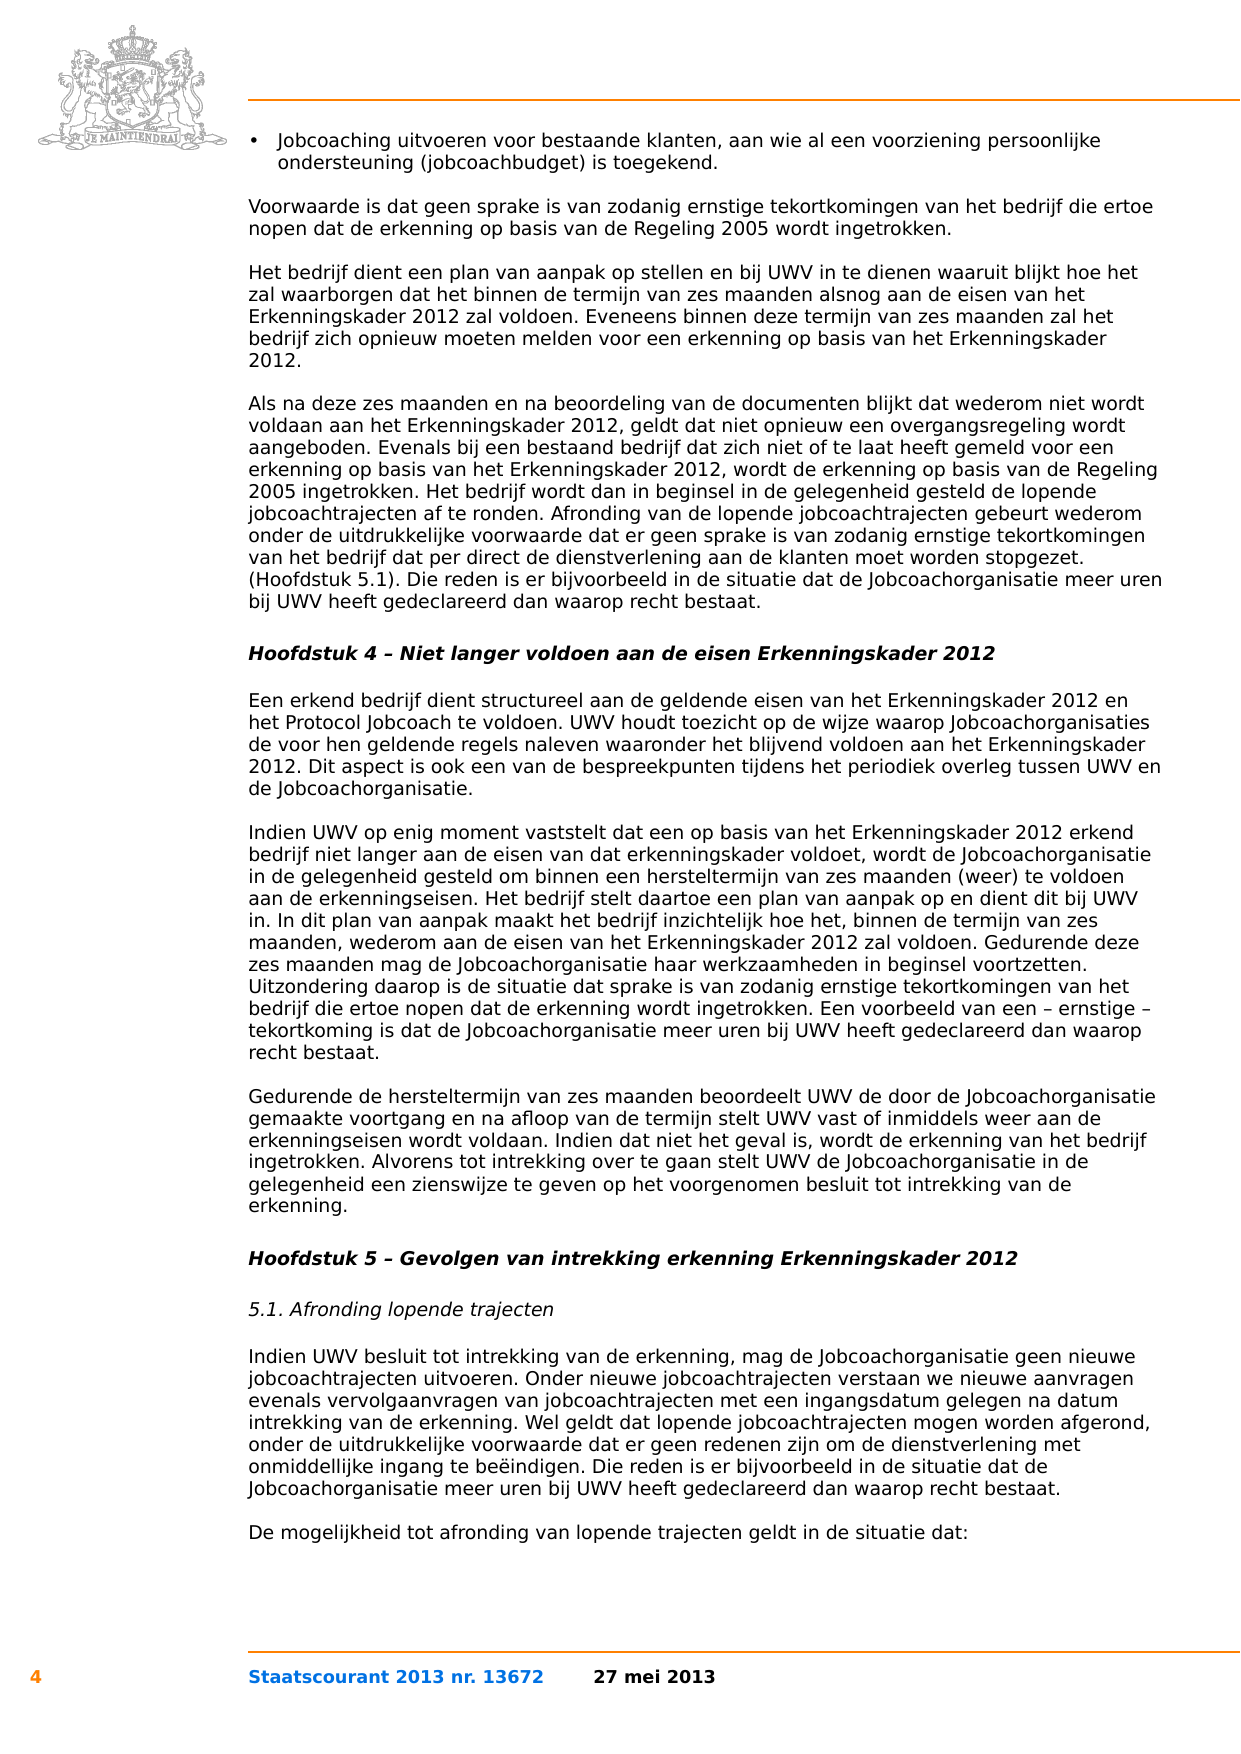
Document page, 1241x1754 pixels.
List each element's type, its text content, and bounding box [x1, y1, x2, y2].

subtitle 5.1. Afronding lopende trajecten [248, 1299, 1163, 1321]
text Gedurende de hersteltermijn van zes maanden beoordeelt UWV de door de Jobcoachorganisatie gemaakte voortgang en na afloop van de termijn stelt UWV vast of inmiddels weer aan de erkenningseisen wordt voldaan. Indien dat niet het geval is, wordt de erkenning van het bedrijf ingetrokken. Alvorens tot intrekking over te gaan stelt UWV de Jobcoachorganisatie in de gelegenheid een zienswijze te geven op het voorgenomen besluit tot intrekking van de erkenning. [248, 1086, 1163, 1217]
text Indien UWV besluit tot intrekking van de erkenning, mag de Jobcoachorganisatie geen nieuwe jobcoachtrajecten uitvoeren. Onder nieuwe jobcoachtrajecten verstaan we nieuwe aanvragen evenals vervolgaanvragen van jobcoachtrajecten met een ingangsdatum gelegen na datum intrekking van de erkenning. Wel geldt dat lopende jobcoachtrajecten mogen worden afgerond, onder de uitdrukkelijke voorwaarde dat er geen redenen zijn om de dienstverlening met onmiddellijke ingang te beëindigen. Die reden is er bijvoorbeeld in de situatie dat de Jobcoachorganisatie meer uren bij UWV heeft gedeclareerd dan waarop recht bestaat. [248, 1346, 1163, 1500]
subtitle Hoofdstuk 5 – Gevolgen van intrekking erkenning Erkenningskader 2012 [248, 1247, 1163, 1269]
text De mogelijkheid tot afronding van lopende trajecten geldt in de situatie dat: [248, 1522, 1163, 1544]
text Indien UWV op enig moment vaststelt dat een op basis van het Erkenningskader 2012 erkend bedrijf niet langer aan de eisen van dat erkenningskader voldoet, wordt de Jobcoachorganisatie in de gelegenheid gesteld om binnen een hersteltermijn van zes maanden (weer) te voldoen aan de erkenningseisen. Het bedrijf stelt daartoe een plan van aanpak op en dient dit bij UWV in. In dit plan van aanpak maakt het bedrijf inzichtelijk hoe het, binnen de termijn van zes maanden, wederom aan de eisen van het Erkenningskader 2012 zal voldoen. Gedurende deze zes maanden mag de Jobcoachorganisatie haar werkzaamheden in beginsel voortzetten. Uitzondering daarop is de situatie dat sprake is van zodanig ernstige tekortkomingen van het bedrijf die ertoe nopen dat de erkenning wordt ingetrokken. Een voorbeeld van een – ernstige – tekortkoming is dat de Jobcoachorganisatie meer uren bij UWV heeft gedeclareerd dan waarop recht bestaat. [248, 822, 1163, 1064]
text • Jobcoaching uitvoeren voor bestaande klanten, aan wie al een voorziening persoonlijke ondersteuning (jobcoachbudget) is toegekend. [248, 130, 1163, 174]
subtitle Hoofdstuk 4 – Niet langer voldoen aan de eisen Erkenningskader 2012 [248, 643, 1163, 665]
text Voorwaarde is dat geen sprake is van zodanig ernstige tekortkomingen van het bedrijf die ertoe nopen dat de erkenning op basis van de Regeling 2005 wordt ingetrokken. [248, 196, 1163, 240]
text Het bedrijf dient een plan van aanpak op stellen en bij UWV in te dienen waaruit blijkt hoe het zal waarborgen dat het binnen de termijn van zes maanden alsnog aan de eisen van het Erkenningskader 2012 zal voldoen. Eveneens binnen deze termijn van zes maanden zal het bedrijf zich opnieuw moeten melden voor een erkenning op basis van het Erkenningskader 2012. [248, 262, 1163, 371]
text Een erkend bedrijf dient structureel aan de geldende eisen van het Erkenningskader 2012 en het Protocol Jobcoach te voldoen. UWV houdt toezicht op de wijze waarop Jobcoachorganisaties de voor hen geldende regels naleven waaronder het blijvend voldoen aan het Erkenningskader 2012. Dit aspect is ook een van de bespreekpunten tijdens het periodiek overleg tussen UWV en de Jobcoachorganisatie. [248, 690, 1163, 800]
text Als na deze zes maanden en na beoordeling van de documenten blijkt dat wederom niet wordt voldaan aan het Erkenningskader 2012, geldt dat niet opnieuw een overgangsregeling wordt aangeboden. Evenals bij een bestaand bedrijf dat zich niet of te laat heeft gemeld voor een erkenning op basis van het Erkenningskader 2012, wordt de erkenning op basis van de Regeling 2005 ingetrokken. Het bedrijf wordt dan in beginsel in de gelegenheid gesteld de lopende jobcoachtrajecten af te ronden. Afronding van de lopende jobcoachtrajecten gebeurt wederom onder de uitdrukkelijke voorwaarde dat er geen sprake is van zodanig ernstige tekortkomingen van het bedrijf dat per direct de dienstverlening aan de klanten moet worden stopgezet. (Hoofdstuk 5.1). Die reden is er bijvoorbeeld in de situatie dat de Jobcoachorganisatie meer uren bij UWV heeft gedeclareerd dan waarop recht bestaat. [248, 393, 1163, 613]
picture [38, 25, 227, 150]
